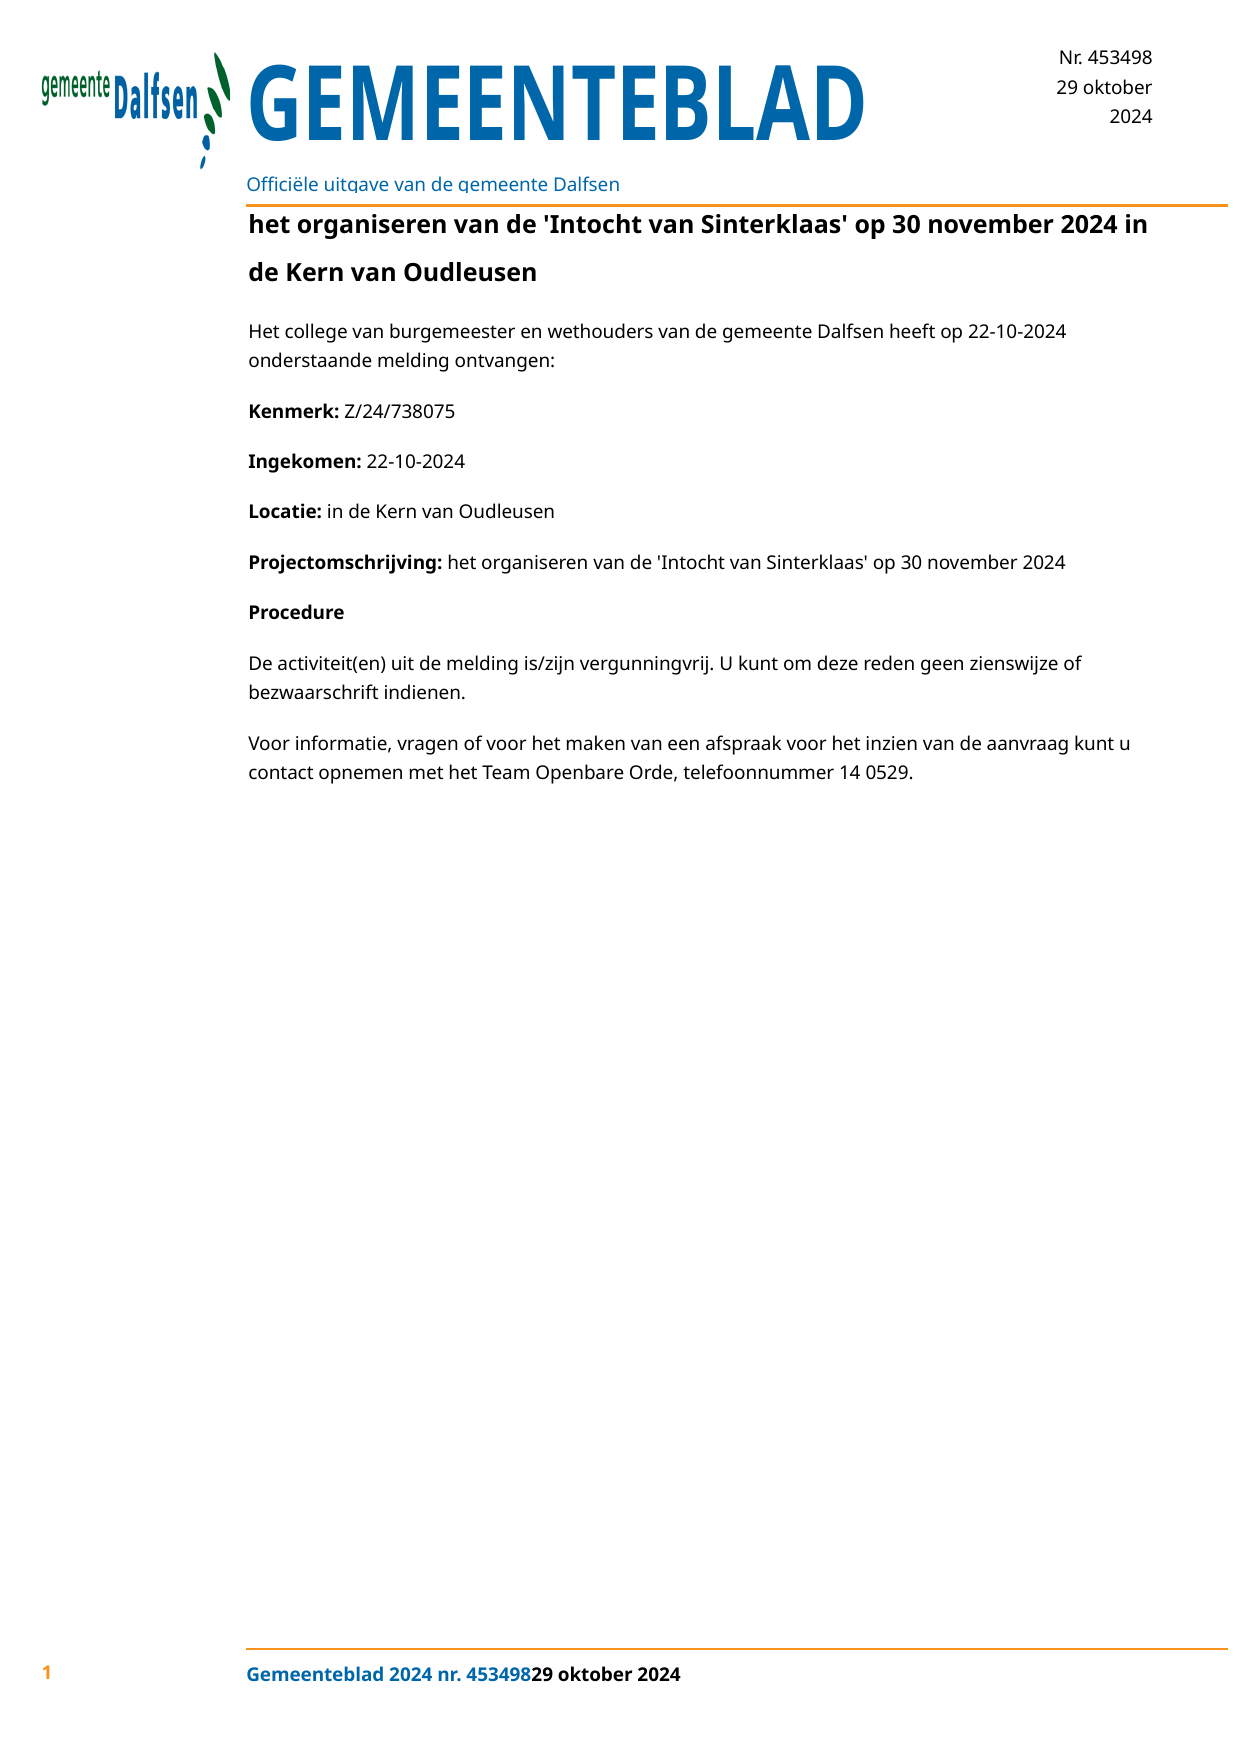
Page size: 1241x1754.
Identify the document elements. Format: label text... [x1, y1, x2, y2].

text het organiseren van de 'Intocht van Sinterklaas' op 30 november 2024 in de Kern van Oudleusen [248, 207, 1152, 288]
text Het college van burgemeester en wethouders van de gemeente Dalfsen heeft op 22-10-2024 onderstaande melding ontvangen: [248, 318, 1152, 373]
text Projectomschrijving: het organiseren van de 'Intocht van Sinterklaas' op 30 november 2024 [248, 549, 1152, 575]
text Kenmerk: Z/24/738075 [248, 398, 1152, 424]
text De activiteit(en) uit de melding is/zijn vergunningvrij. U kunt om deze reden geen zienswijze of bezwaarschrift indienen. [248, 650, 1152, 705]
text Procedure [248, 599, 1152, 625]
picture [41, 47, 231, 172]
text Ingekomen: 22-10-2024 [248, 448, 1152, 474]
text Voor informatie, vragen of voor het maken van een afspraak voor het inzien van de aanvraag kunt u contact opnemen met het Team Openbare Orde, telefoonnummer 14 0529. [248, 730, 1152, 785]
text Locatie: in de Kern van Oudleusen [248, 499, 1152, 524]
